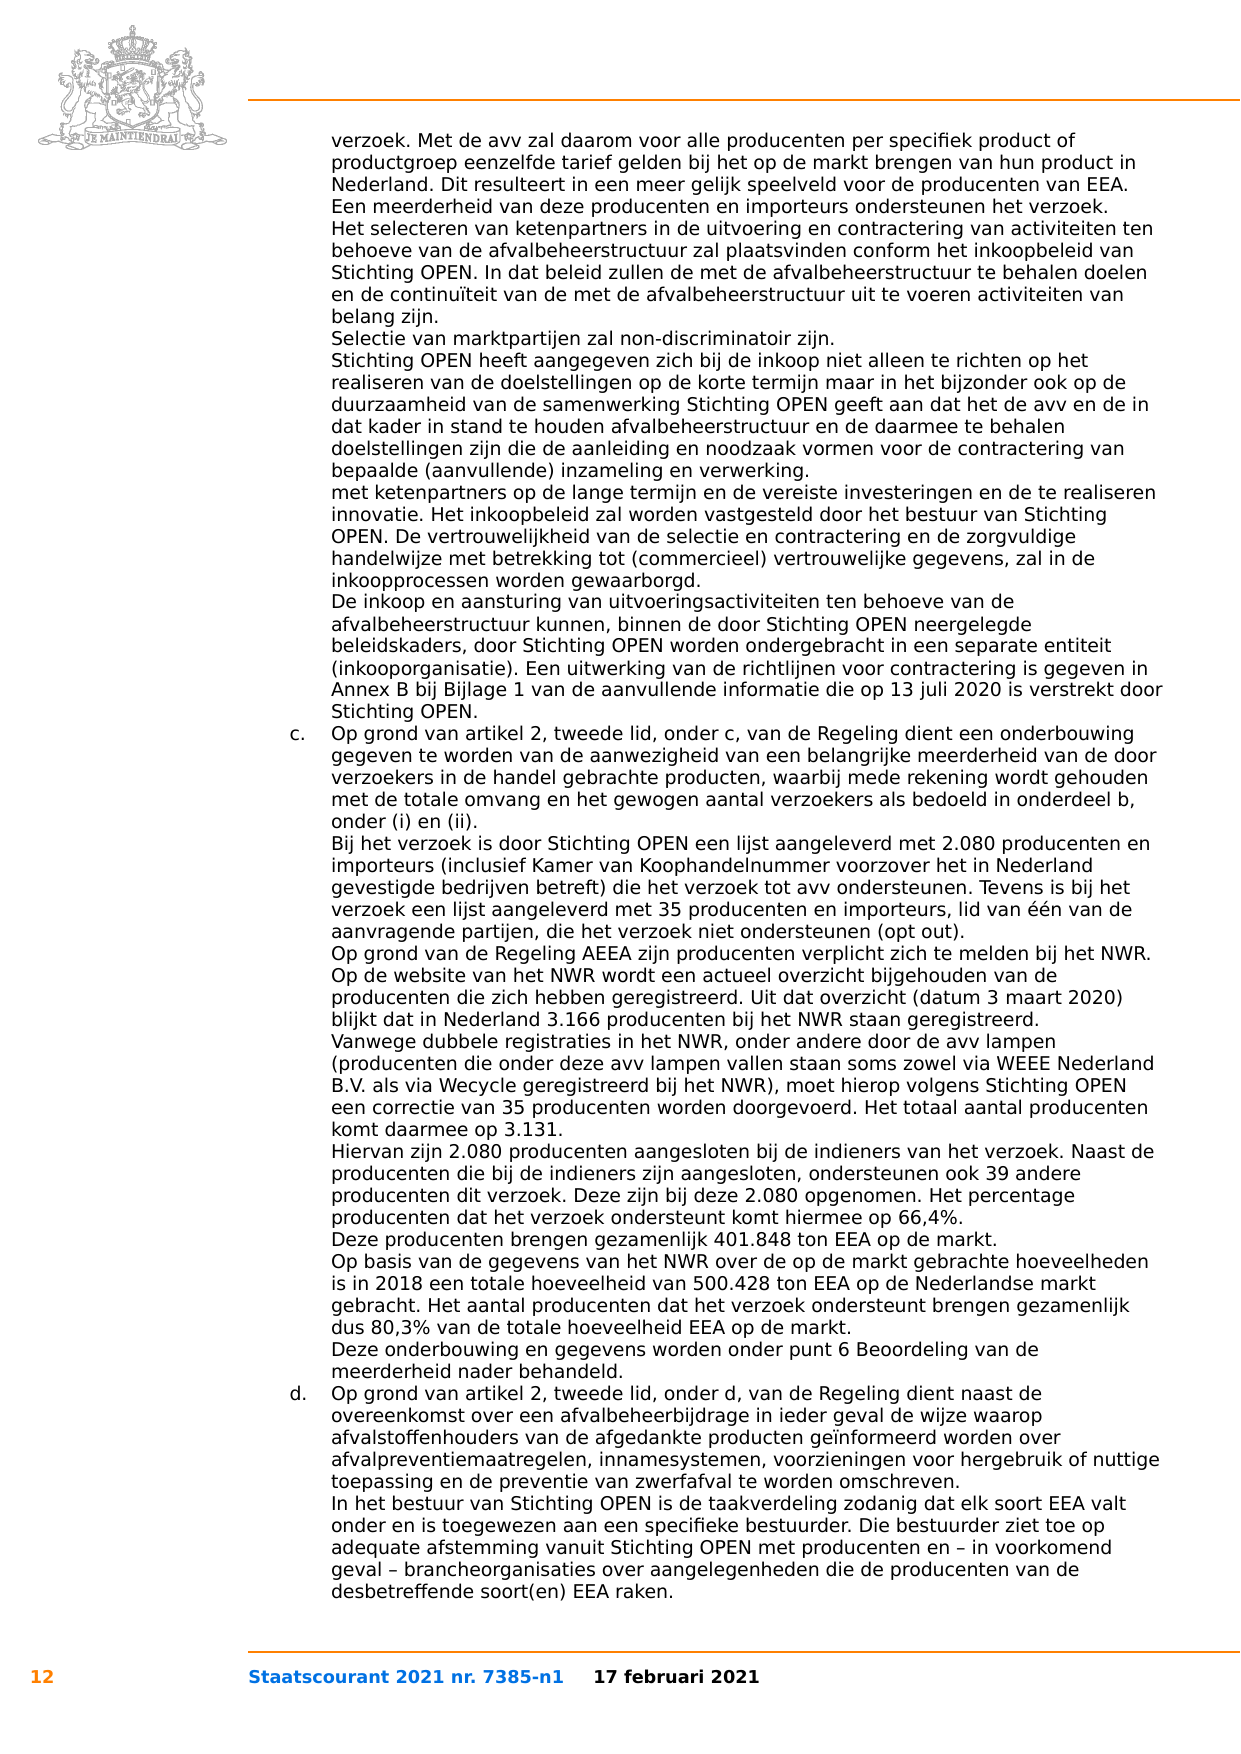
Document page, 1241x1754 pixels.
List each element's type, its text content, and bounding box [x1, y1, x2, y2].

text In het bestuur van Stichting OPEN is de taakverdeling zodanig dat elk soort EEA valt onder en is toegewezen aan een specifieke bestuurder. Die bestuurder ziet toe op adequate afstemming vanuit Stichting OPEN met producenten en – in voorkomend geval – brancheorganisaties over aangelegenheden die de producenten van de desbetreffende soort(en) EEA raken. [331, 1493, 1163, 1602]
text c. Op grond van artikel 2, tweede lid, onder c, van de Regeling dient een onderbouwing gegeven te worden van de aanwezigheid van een belangrijke meerderheid van de door verzoekers in de handel gebrachte producten, waarbij mede rekening wordt gehouden met de totale omvang en het gewogen aantal verzoekers als bedoeld in onderdeel b, onder (i) en (ii). [289, 723, 1163, 833]
text met ketenpartners op de lange termijn en de vereiste investeringen en de te realiseren innovatie. Het inkoopbeleid zal worden vastgesteld door het bestuur van Stichting OPEN. De vertrouwelijkheid van de selectie en contractering en de zorgvuldige handelwijze met betrekking tot (commercieel) vertrouwelijke gegevens, zal in de inkoopprocessen worden gewaarborgd. [331, 482, 1163, 591]
picture [38, 25, 227, 150]
text verzoek. Met de avv zal daarom voor alle producenten per specifiek product of productgroep eenzelfde tarief gelden bij het op de markt brengen van hun product in Nederland. Dit resulteert in een meer gelijk speelveld voor de producenten van EEA. [331, 130, 1163, 196]
text Het selecteren van ketenpartners in de uitvoering en contractering van activiteiten ten behoeve van de afvalbeheerstructuur zal plaatsvinden conform het inkoopbeleid van Stichting OPEN. In dat beleid zullen de met de afvalbeheerstructuur te behalen doelen en de continuïteit van de met de afvalbeheerstructuur uit te voeren activiteiten van belang zijn. [331, 218, 1163, 328]
text Op basis van de gegevens van het NWR over de op de markt gebrachte hoeveelheden is in 2018 een totale hoeveelheid van 500.428 ton EEA op de Nederlandse markt gebracht. Het aantal producenten dat het verzoek ondersteunt brengen gezamenlijk dus 80,3% van de totale hoeveelheid EEA op de markt. [331, 1251, 1163, 1339]
text Bij het verzoek is door Stichting OPEN een lijst aangeleverd met 2.080 producenten en importeurs (inclusief Kamer van Koophandelnummer voorzover het in Nederland gevestigde bedrijven betreft) die het verzoek tot avv ondersteunen. Tevens is bij het verzoek een lijst aangeleverd met 35 producenten en importeurs, lid van één van de aanvragende partijen, die het verzoek niet ondersteunen (opt out). [331, 833, 1163, 943]
text Vanwege dubbele registraties in het NWR, onder andere door de avv lampen (producenten die onder deze avv lampen vallen staan soms zowel via WEEE Nederland B.V. als via Wecycle geregistreerd bij het NWR), moet hierop volgens Stichting OPEN een correctie van 35 producenten worden doorgevoerd. Het totaal aantal producenten komt daarmee op 3.131. [331, 1031, 1163, 1141]
text Op grond van de Regeling AEEA zijn producenten verplicht zich te melden bij het NWR. Op de website van het NWR wordt een actueel overzicht bijgehouden van de producenten die zich hebben geregistreerd. Uit dat overzicht (datum 3 maart 2020) blijkt dat in Nederland 3.166 producenten bij het NWR staan geregistreerd. [331, 943, 1163, 1031]
text Een meerderheid van deze producenten en importeurs ondersteunen het verzoek. [331, 196, 1163, 218]
text De inkoop en aansturing van uitvoeringsactiviteiten ten behoeve van de afvalbeheerstructuur kunnen, binnen de door Stichting OPEN neergelegde beleidskaders, door Stichting OPEN worden ondergebracht in een separate entiteit (inkooporganisatie). Een uitwerking van de richtlijnen voor contractering is gegeven in Annex B bij Bijlage 1 van de aanvullende informatie die op 13 juli 2020 is verstrekt door Stichting OPEN. [331, 591, 1163, 723]
text Selectie van marktpartijen zal non-discriminatoir zijn. [331, 328, 1163, 350]
text Hiervan zijn 2.080 producenten aangesloten bij de indieners van het verzoek. Naast de producenten die bij de indieners zijn aangesloten, ondersteunen ook 39 andere producenten dit verzoek. Deze zijn bij deze 2.080 opgenomen. Het percentage producenten dat het verzoek ondersteunt komt hiermee op 66,4%. [331, 1141, 1163, 1229]
text Stichting OPEN heeft aangegeven zich bij de inkoop niet alleen te richten op het realiseren van de doelstellingen op de korte termijn maar in het bijzonder ook op de duurzaamheid van de samenwerking Stichting OPEN geeft aan dat het de avv en de in dat kader in stand te houden afvalbeheerstructuur en de daarmee te behalen doelstellingen zijn die de aanleiding en noodzaak vormen voor de contractering van bepaalde (aanvullende) inzameling en verwerking. [331, 350, 1163, 482]
text Deze producenten brengen gezamenlijk 401.848 ton EEA op de markt. [331, 1229, 1163, 1251]
text d. Op grond van artikel 2, tweede lid, onder d, van de Regeling dient naast de overeenkomst over een afvalbeheerbijdrage in ieder geval de wijze waarop afvalstoffenhouders van de afgedankte producten geïnformeerd worden over afvalpreventiemaatregelen, innamesystemen, voorzieningen voor hergebruik of nuttige toepassing en de preventie van zwerfafval te worden omschreven. [289, 1383, 1163, 1493]
text Deze onderbouwing en gegevens worden onder punt 6 Beoordeling van de meerderheid nader behandeld. [331, 1339, 1163, 1383]
